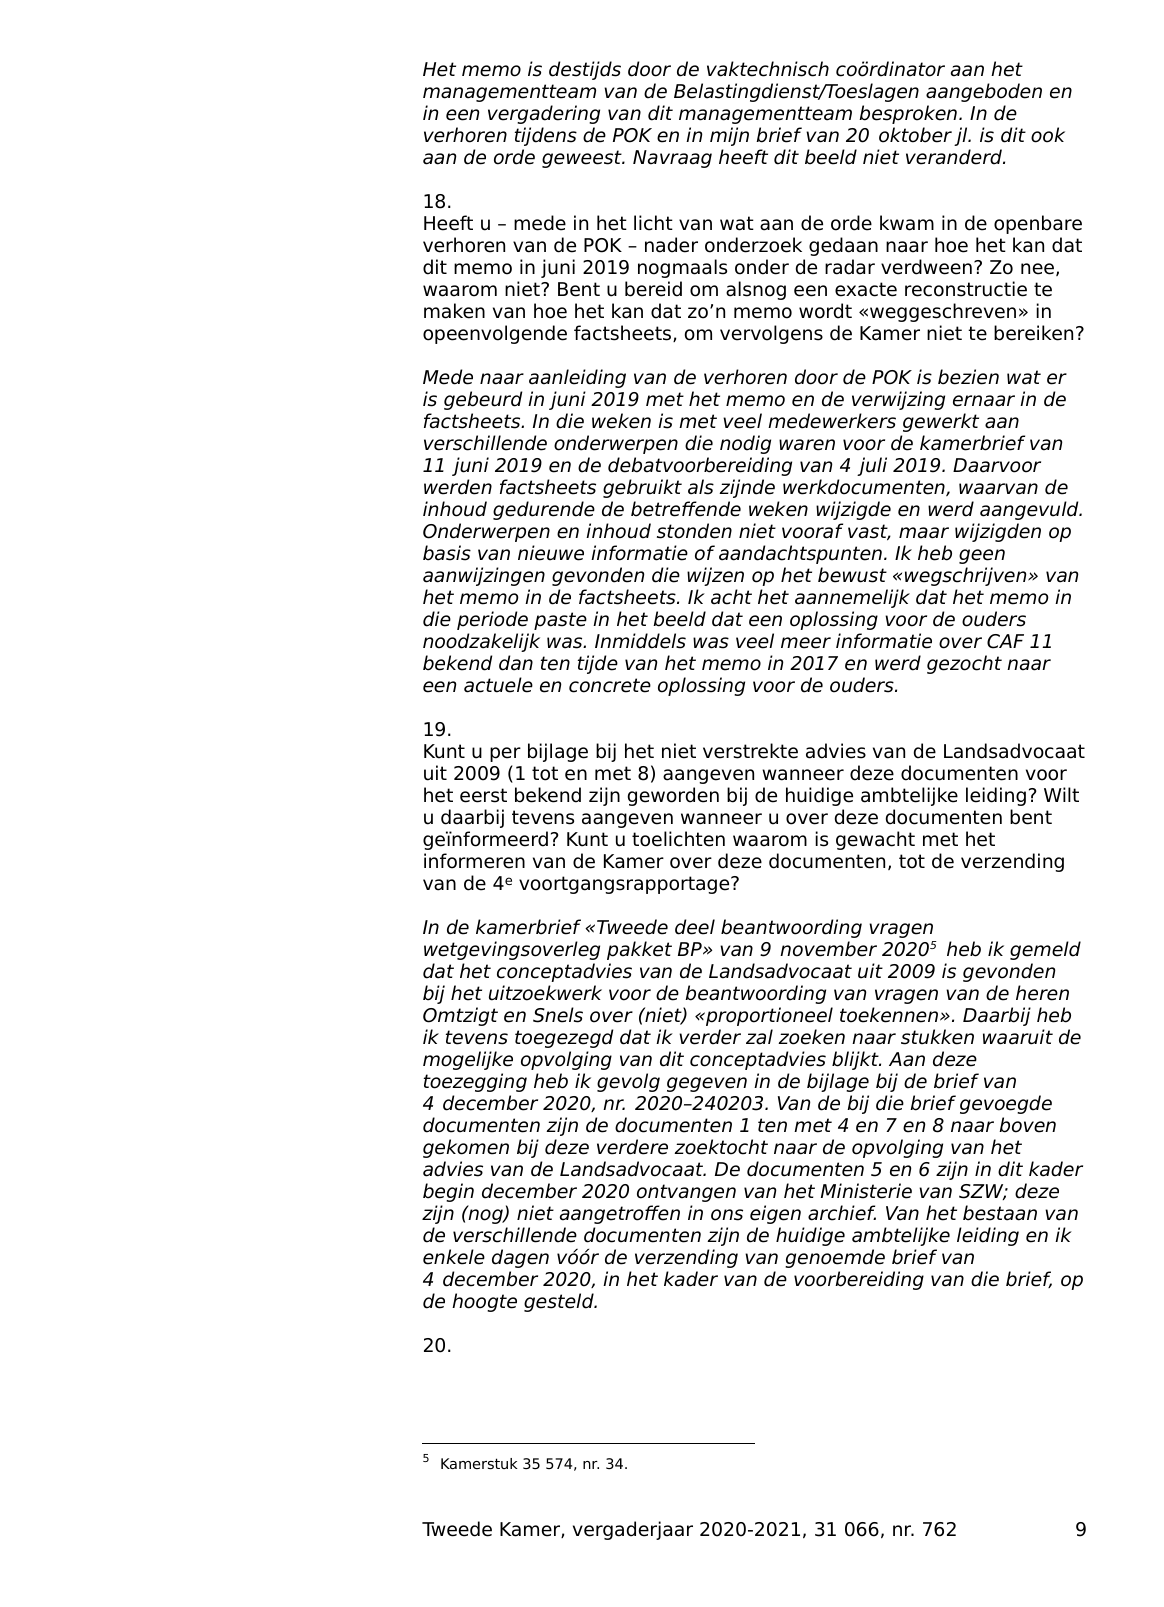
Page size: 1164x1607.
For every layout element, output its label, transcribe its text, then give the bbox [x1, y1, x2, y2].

text Mede naar aanleiding van de verhoren door de POK is bezien wat er is gebeurd in juni 2019 met het memo en de verwijzing ernaar in de factsheets. In die weken is met veel medewerkers gewerkt aan verschillende onderwerpen die nodig waren voor de kamerbrief van 11 juni 2019 en de debatvoorbereiding van 4 juli 2019. Daarvoor werden factsheets gebruikt als zijnde werkdocumenten, waarvan de inhoud gedurende de betreffende weken wijzigde en werd aangevuld. Onderwerpen en inhoud stonden niet vooraf vast, maar wijzigden op basis van nieuwe informatie of aandachtspunten. Ik heb geen aanwijzingen gevonden die wijzen op het bewust «wegschrijven» van het memo in de factsheets. Ik acht het aannemelijk dat het memo in die periode paste in het beeld dat een oplossing voor de ouders noodzakelijk was. Inmiddels was veel meer informatie over CAF 11 bekend dan ten tijde van het memo in 2017 en werd gezocht naar een actuele en concrete oplossing voor de ouders. [422, 367, 1087, 697]
text In de kamerbrief «Tweede deel beantwoording vragen wetgevingsoverleg pakket BP» van 9 november 2020 heb ik gemeld dat het conceptadvies van de Landsadvocaat uit 2009 is gevonden bij het uitzoekwerk voor de beantwoording van vragen van de heren Omtzigt en Snels over (niet) «proportioneel toekennen». Daarbij heb ik tevens toegezegd dat ik verder zal zoeken naar stukken waaruit de mogelijke opvolging van dit conceptadvies blijkt. Aan deze toezegging heb ik gevolg gegeven in de bijlage bij de brief van 4 december 2020, nr. 2020–240203. Van de bij die brief gevoegde documenten zijn de documenten 1 ten met 4 en 7 en 8 naar boven gekomen bij deze verdere zoektocht naar de opvolging van het advies van de Landsadvocaat. De documenten 5 en 6 zijn in dit kader begin december 2020 ontvangen van het Ministerie van SZW; deze zijn (nog) niet aangetroffen in ons eigen archief. Van het bestaan van de verschillende documenten zijn de huidige ambtelijke leiding en ik enkele dagen vóór de verzending van genoemde brief van 4 december 2020, in het kader van de voorbereiding van die brief, op de hoogte gesteld. [422, 917, 1087, 1313]
text 18. [422, 191, 1087, 213]
text 20. [422, 1335, 1087, 1357]
text Het memo is destijds door de vaktechnisch coördinator aan het managementteam van de Belastingdienst/Toeslagen aangeboden en in een vergadering van dit managementteam besproken. In de verhoren tijdens de POK en in mijn brief van 20 oktober jl. is dit ook aan de orde geweest. Navraag heeft dit beeld niet veranderd. [422, 59, 1087, 169]
text Heeft u – mede in het licht van wat aan de orde kwam in de openbare verhoren van de POK – nader onderzoek gedaan naar hoe het kan dat dit memo in juni 2019 nogmaals onder de radar verdween? Zo nee, waarom niet? Bent u bereid om alsnog een exacte reconstructie te maken van hoe het kan dat zo’n memo wordt «weggeschreven» in opeenvolgende factsheets, om vervolgens de Kamer niet te bereiken? [422, 213, 1087, 345]
text Kunt u per bijlage bij het niet verstrekte advies van de Landsadvocaat uit 2009 (1 tot en met 8) aangeven wanneer deze documenten voor het eerst bekend zijn geworden bij de huidige ambtelijke leiding? Wilt u daarbij tevens aangeven wanneer u over deze documenten bent geïnformeerd? Kunt u toelichten waarom is gewacht met het informeren van de Kamer over deze documenten, tot de verzending van de 4e voortgangsrapportage? [422, 741, 1087, 895]
text 19. [422, 719, 1087, 741]
text Kamerstuk 35 574, nr. 34. [422, 1452, 1087, 1474]
